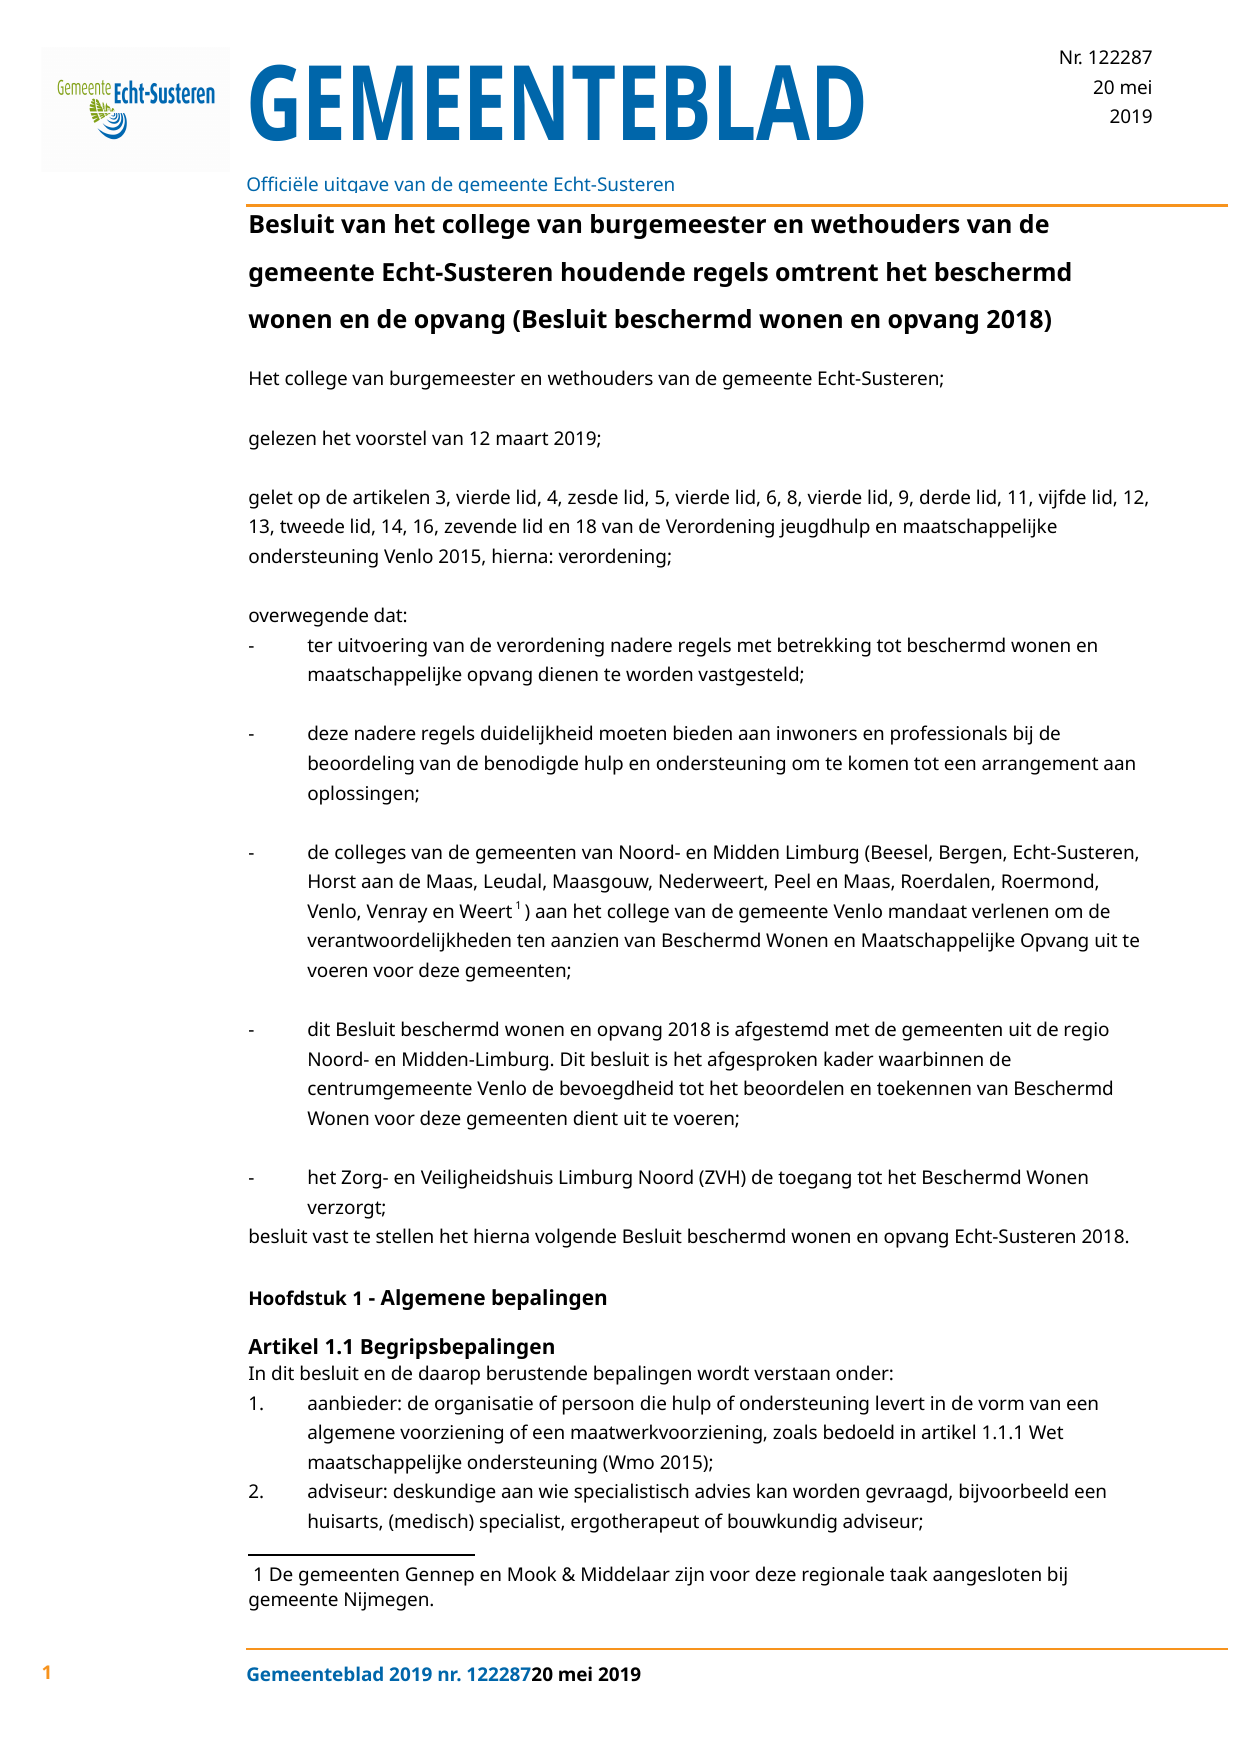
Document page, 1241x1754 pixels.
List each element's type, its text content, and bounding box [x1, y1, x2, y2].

text Artikel 1.1 Begripsbepalingen [248, 1332, 1152, 1360]
text overwegende dat: [248, 602, 1152, 628]
text Besluit van het college van burgemeester en wethouders van de gemeente Echt-Susteren houdende regels omtrent het beschermd wonen en de opvang (Besluit beschermd wonen en opvang 2018) [248, 207, 1152, 336]
list ter uitvoering van de verordening nadere regels met betrekking tot beschermd wonen en maatschappelijke opvang dienen te worden vastgesteld; [248, 632, 1152, 687]
text Hoofdstuk 1 - Algemene bepalingen [248, 1283, 1152, 1311]
text In dit besluit en de daarop berustende bepalingen wordt verstaan onder: [248, 1360, 1152, 1386]
text Het college van burgemeester en wethouders van de gemeente Echt-Susteren; [248, 366, 1152, 391]
list het Zorg- en Veiligheidshuis Limburg Noord (ZVH) de toegang tot het Beschermd Wonen verzorgt; [248, 1164, 1152, 1219]
list de colleges van de gemeenten van Noord- en Midden Limburg (Beesel, Bergen, Echt-Susteren, Horst aan de Maas, Leudal, Maasgouw, Nederweert, Peel en Maas, Roerdalen, Roermond, Venlo, Venray en Weert) aan het college van de gemeente Venlo mandaat verlenen om de verantwoordelijkheden ten aanzien van Beschermd Wonen en Maatschappelijke Opvang uit te voeren voor deze gemeenten; [248, 839, 1152, 983]
list aanbieder: de organisatie of persoon die hulp of ondersteuning levert in de vorm van een algemene voorziening of een maatwerkvoorziening, zoals bedoeld in artikel 1.1.1 Wet maatschappelijke ondersteuning (Wmo 2015); [248, 1390, 1152, 1475]
text besluit vast te stellen het hierna volgende Besluit beschermd wonen en opvang Echt-Susteren 2018. [248, 1223, 1152, 1249]
picture [41, 47, 231, 172]
text gelet op de artikelen 3, vierde lid, 4, zesde lid, 5, vierde lid, 6, 8, vierde lid, 9, derde lid, 11, vijfde lid, 12, 13, tweede lid, 14, 16, zevende lid en 18 van de Verordening jeugdhulp en maatschappelijke ondersteuning Venlo 2015, hierna: verordening; [248, 484, 1152, 569]
list dit Besluit beschermd wonen en opvang 2018 is afgestemd met de gemeenten uit de regio Noord- en Midden-Limburg. Dit besluit is het afgesproken kader waarbinnen de centrumgemeente Venlo de bevoegdheid tot het beoordelen en toekennen van Beschermd Wonen voor deze gemeenten dient uit te voeren; [248, 1016, 1152, 1131]
text gelezen het voorstel van 12 maart 2019; [248, 425, 1152, 450]
list deze nadere regels duidelijkheid moeten bieden aan inwoners en professionals bij de beoordeling van de benodigde hulp en ondersteuning om te komen tot een arrangement aan oplossingen; [248, 721, 1152, 805]
list adviseur: deskundige aan wie specialistisch advies kan worden gevraagd, bijvoorbeeld een huisarts, (medisch) specialist, ergotherapeut of bouwkundig adviseur; [248, 1479, 1152, 1534]
list De gemeenten Gennep en Mook & Middelaar zijn voor deze regionale taak aangesloten bij gemeente Nijmegen. [248, 1561, 1152, 1612]
